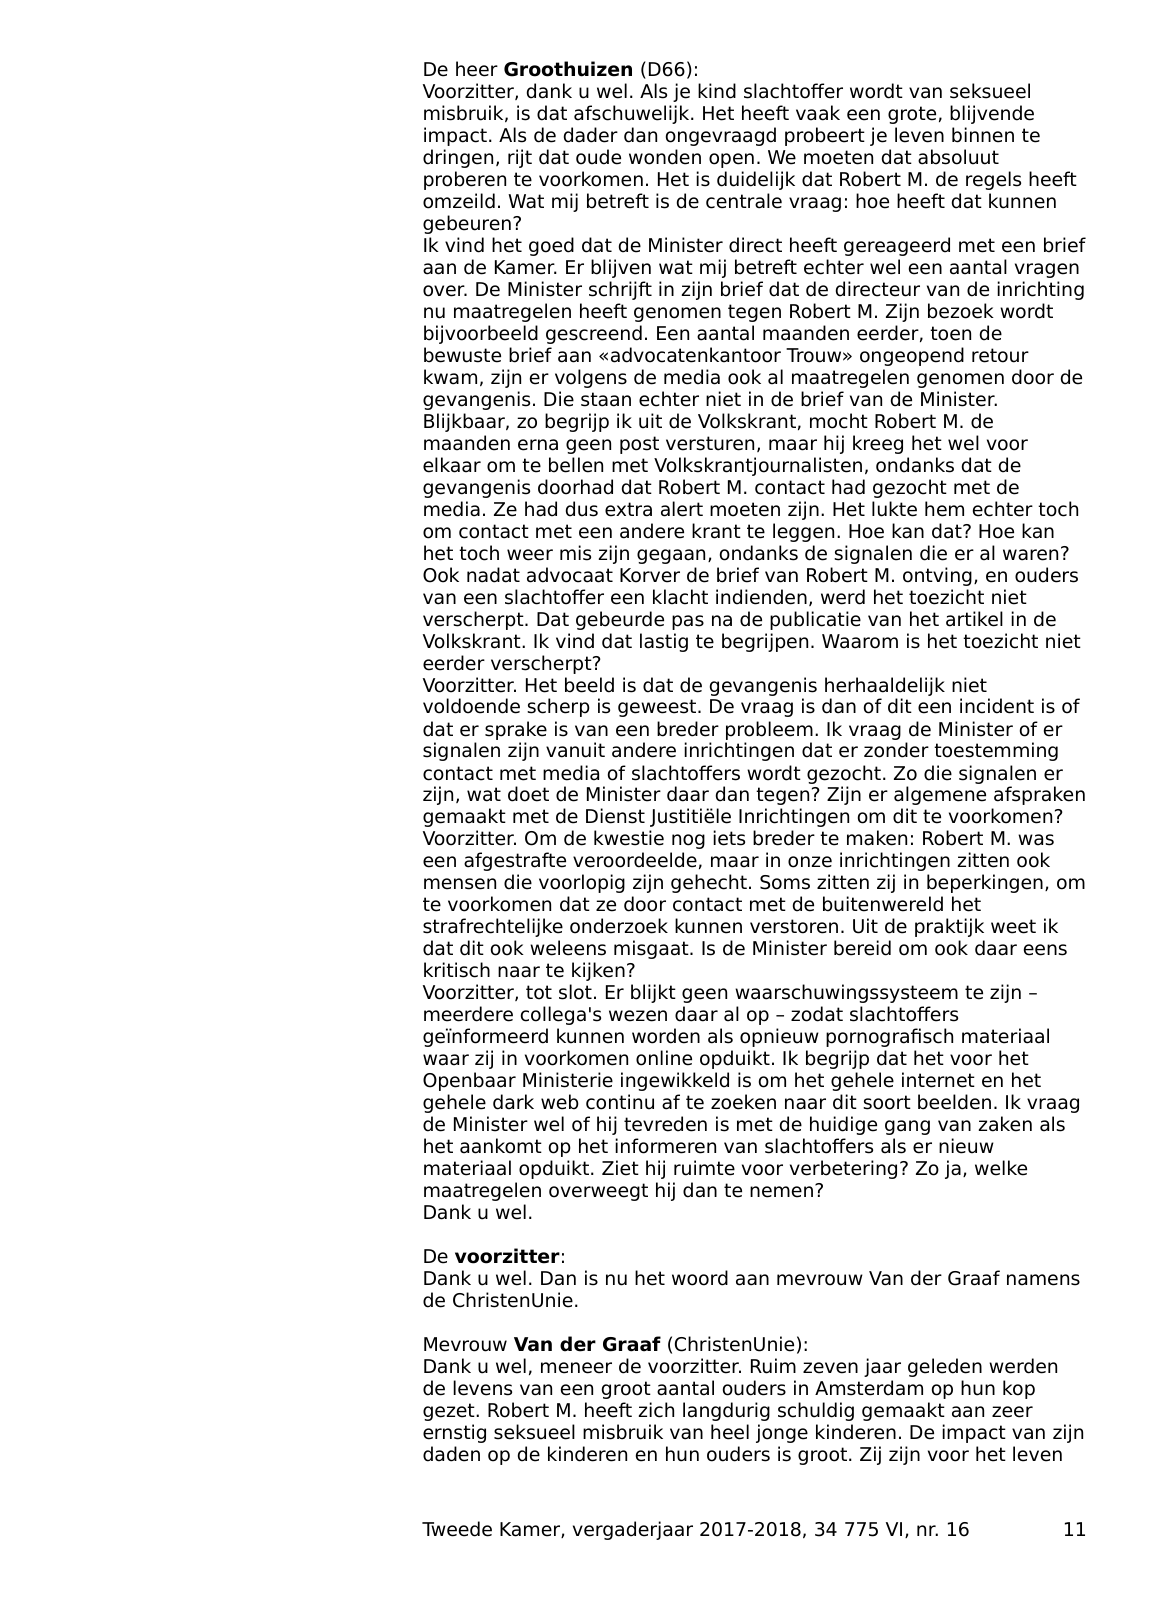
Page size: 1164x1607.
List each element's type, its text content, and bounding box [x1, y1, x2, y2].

text Dank u wel. [422, 1202, 1087, 1224]
text Mevrouw Van der Graaf (ChristenUnie): [422, 1334, 1087, 1356]
text Voorzitter, dank u wel. Als je kind slachtoffer wordt van seksueel misbruik, is dat afschuwelijk. Het heeft vaak een grote, blijvende impact. Als de dader dan ongevraagd probeert je leven binnen te dringen, rijt dat oude wonden open. We moeten dat absoluut proberen te voorkomen. Het is duidelijk dat Robert M. de regels heeft omzeild. Wat mij betreft is de centrale vraag: hoe heeft dat kunnen gebeuren? [422, 81, 1087, 235]
text Voorzitter. Om de kwestie nog iets breder te maken: Robert M. was een afgestrafte veroordeelde, maar in onze inrichtingen zitten ook mensen die voorlopig zijn gehecht. Soms zitten zij in beperkingen, om te voorkomen dat ze door contact met de buitenwereld het strafrechtelijke onderzoek kunnen verstoren. Uit de praktijk weet ik dat dit ook weleens misgaat. Is de Minister bereid om ook daar eens kritisch naar te kijken? [422, 828, 1087, 982]
text De voorzitter: [422, 1246, 1087, 1268]
text Ook nadat advocaat Korver de brief van Robert M. ontving, en ouders van een slachtoffer een klacht indienden, werd het toezicht niet verscherpt. Dat gebeurde pas na de publicatie van het artikel in de Volkskrant. Ik vind dat lastig te begrijpen. Waarom is het toezicht niet eerder verscherpt? [422, 564, 1087, 674]
text Voorzitter. Het beeld is dat de gevangenis herhaaldelijk niet voldoende scherp is geweest. De vraag is dan of dit een incident is of dat er sprake is van een breder probleem. Ik vraag de Minister of er signalen zijn vanuit andere inrichtingen dat er zonder toestemming contact met media of slachtoffers wordt gezocht. Zo die signalen er zijn, wat doet de Minister daar dan tegen? Zijn er algemene afspraken gemaakt met de Dienst Justitiële Inrichtingen om dit te voorkomen? [422, 674, 1087, 828]
text Voorzitter, tot slot. Er blijkt geen waarschuwingssysteem te zijn – meerdere collega's wezen daar al op – zodat slachtoffers geïnformeerd kunnen worden als opnieuw pornografisch materiaal waar zij in voorkomen online opduikt. Ik begrijp dat het voor het Openbaar Ministerie ingewikkeld is om het gehele internet en het gehele dark web continu af te zoeken naar dit soort beelden. Ik vraag de Minister wel of hij tevreden is met de huidige gang van zaken als het aankomt op het informeren van slachtoffers als er nieuw materiaal opduikt. Ziet hij ruimte voor verbetering? Zo ja, welke maatregelen overweegt hij dan te nemen? [422, 982, 1087, 1202]
text Dank u wel. Dan is nu het woord aan mevrouw Van der Graaf namens de ChristenUnie. [422, 1268, 1087, 1312]
text De heer Groothuizen (D66): [422, 59, 1087, 81]
text Dank u wel, meneer de voorzitter. Ruim zeven jaar geleden werden de levens van een groot aantal ouders in Amsterdam op hun kop gezet. Robert M. heeft zich langdurig schuldig gemaakt aan zeer ernstig seksueel misbruik van heel jonge kinderen. De impact van zijn daden op de kinderen en hun ouders is groot. Zij zijn voor het leven [422, 1356, 1087, 1466]
text Ik vind het goed dat de Minister direct heeft gereageerd met een brief aan de Kamer. Er blijven wat mij betreft echter wel een aantal vragen over. De Minister schrijft in zijn brief dat de directeur van de inrichting nu maatregelen heeft genomen tegen Robert M. Zijn bezoek wordt bijvoorbeeld gescreend. Een aantal maanden eerder, toen de bewuste brief aan «advocatenkantoor Trouw» ongeopend retour kwam, zijn er volgens de media ook al maatregelen genomen door de gevangenis. Die staan echter niet in de brief van de Minister. Blijkbaar, zo begrijp ik uit de Volkskrant, mocht Robert M. de maanden erna geen post versturen, maar hij kreeg het wel voor elkaar om te bellen met Volkskrantjournalisten, ondanks dat de gevangenis doorhad dat Robert M. contact had gezocht met de media. Ze had dus extra alert moeten zijn. Het lukte hem echter toch om contact met een andere krant te leggen. Hoe kan dat? Hoe kan het toch weer mis zijn gegaan, ondanks de signalen die er al waren? [422, 235, 1087, 564]
